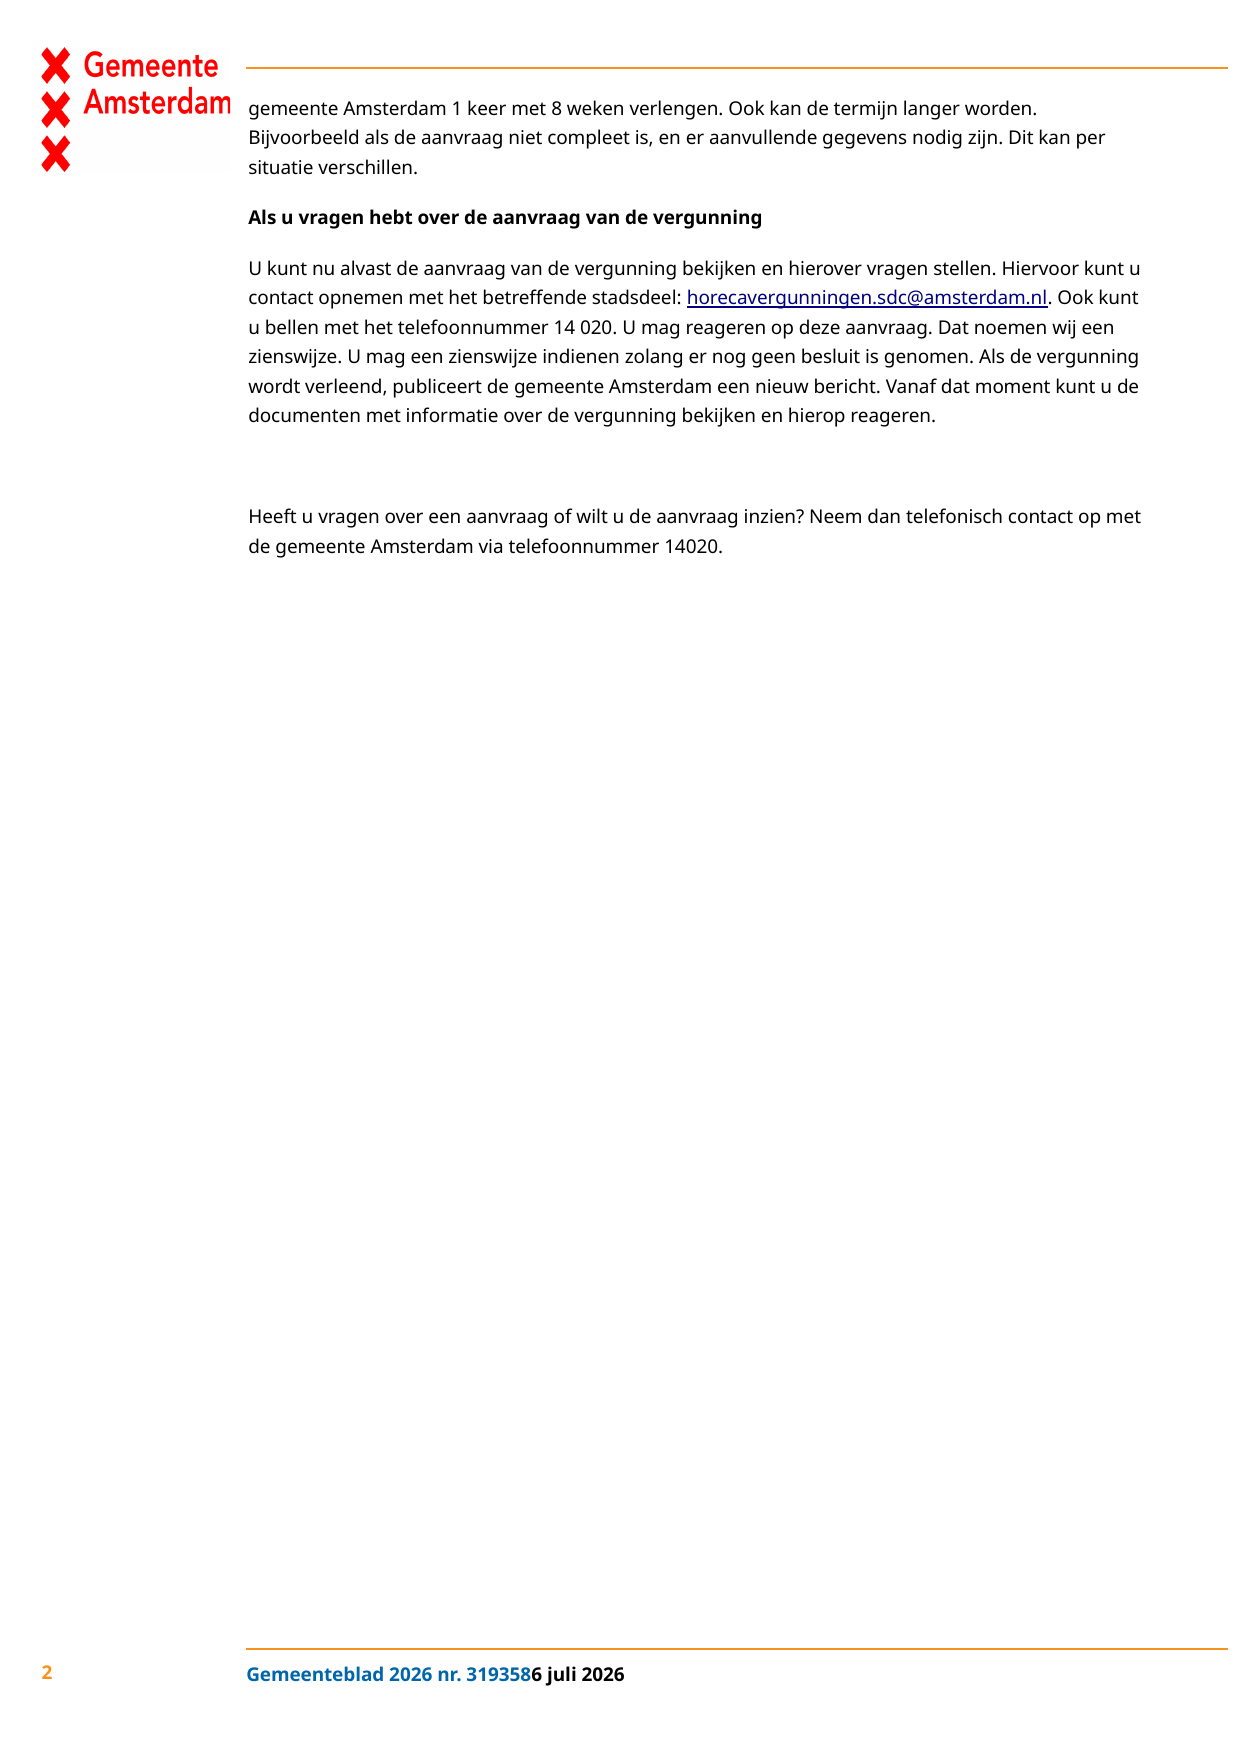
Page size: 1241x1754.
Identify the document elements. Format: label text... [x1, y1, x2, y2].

text gemeente Amsterdam 1 keer met 8 weken verlengen. Ook kan de termijn langer worden. Bijvoorbeeld als de aanvraag niet compleet is, en er aanvullende gegevens nodig zijn. Dit kan per situatie verschillen. [248, 95, 1152, 180]
text Als u vragen hebt over de aanvraag van de vergunning [248, 204, 1152, 230]
text U kunt nu alvast de aanvraag van de vergunning bekijken en hierover vragen stellen. Hiervoor kunt u contact opnemen met het betreffende stadsdeel: horecavergunningen.sdc@amsterdam.nl. Ook kunt u bellen met het telefoonnummer 14 020. U mag reageren op deze aanvraag. Dat noemen wij een zienswijze. U mag een zienswijze indienen zolang er nog geen besluit is genomen. Als de vergunning wordt verleend, publiceert de gemeente Amsterdam een nieuw bericht. Vanaf dat moment kunt u de documenten met informatie over de vergunning bekijken en hierop reageren. [248, 255, 1152, 428]
text Heeft u vragen over een aanvraag of wilt u de aanvraag inzien? Neem dan telefonisch contact op met de gemeente Amsterdam via telefoonnummer 14020. [248, 503, 1152, 559]
picture [41, 47, 231, 172]
